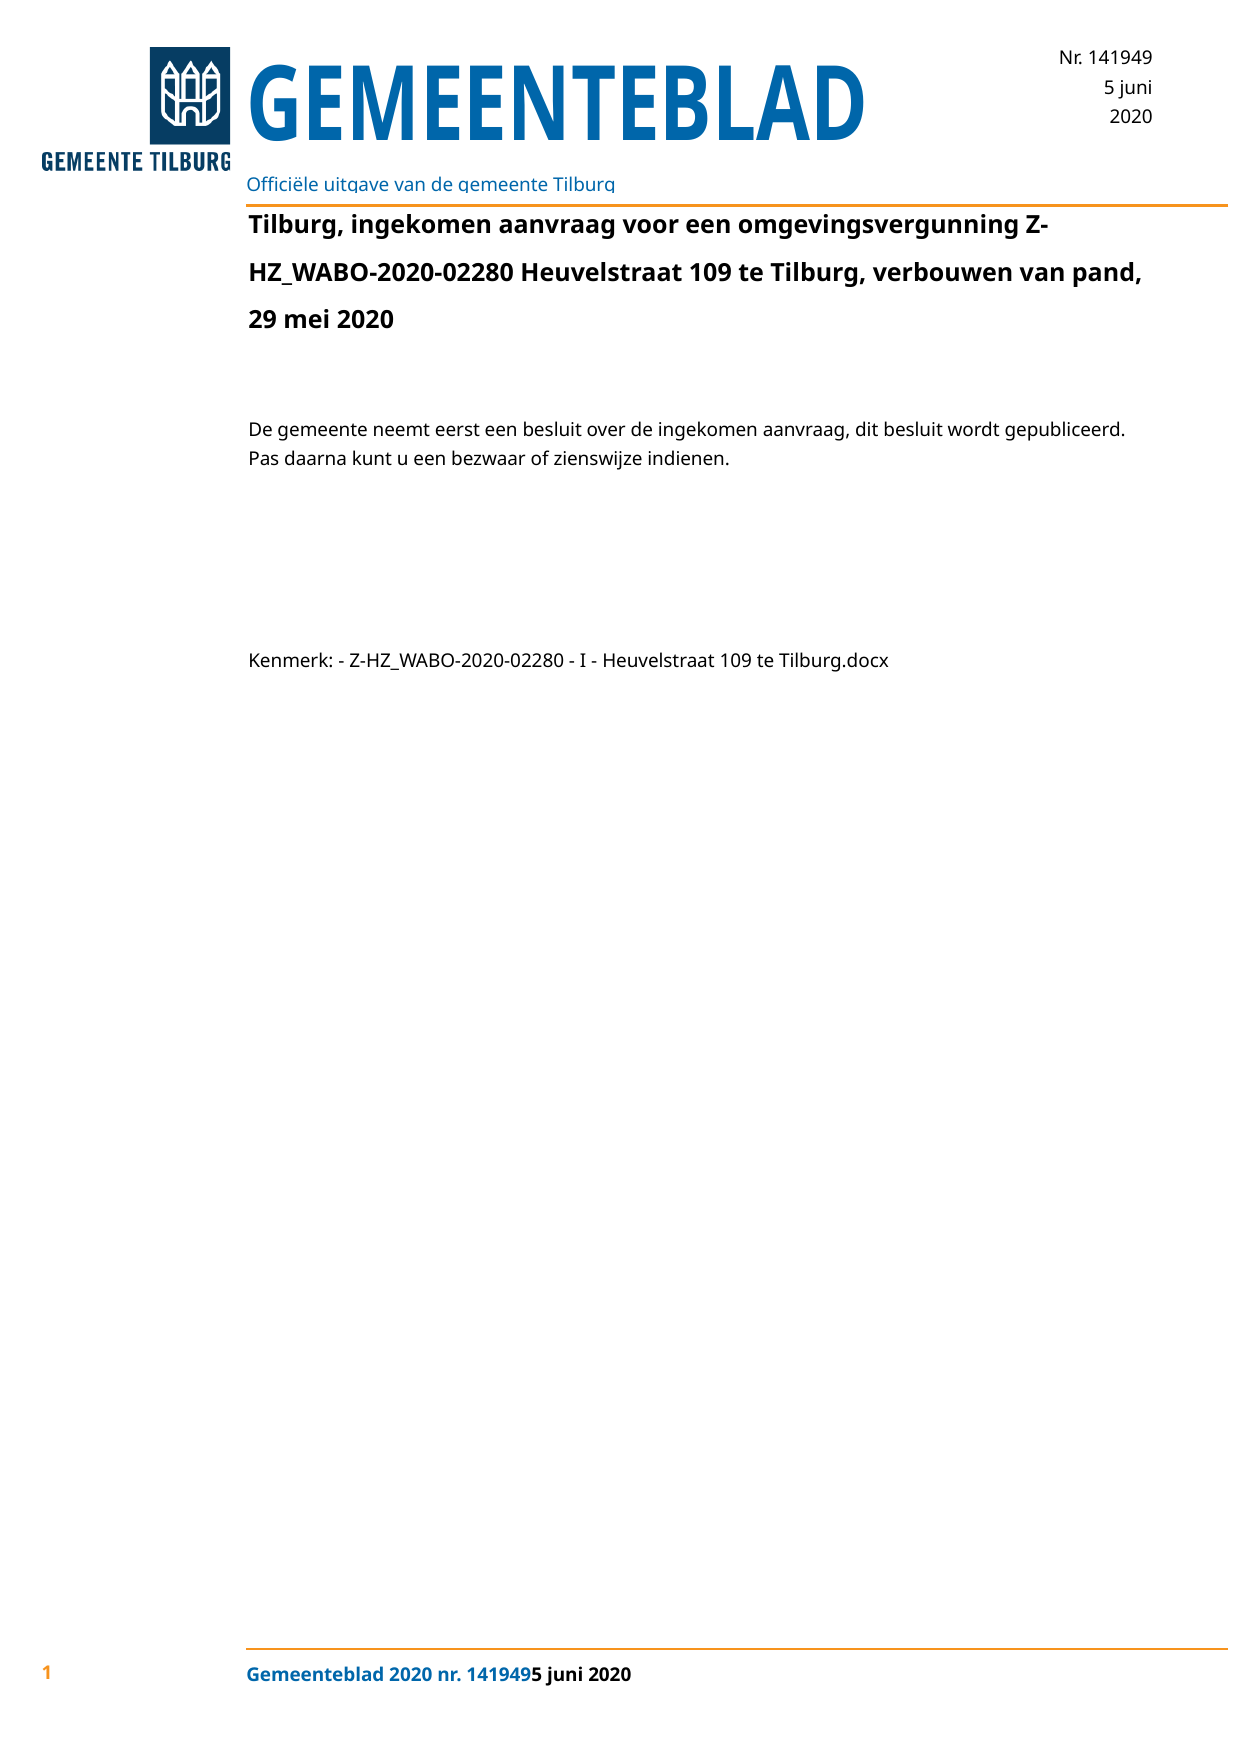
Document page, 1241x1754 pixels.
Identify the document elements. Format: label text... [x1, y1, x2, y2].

picture [41, 47, 231, 172]
text Tilburg, ingekomen aanvraag voor een omgevingsvergunning Z-HZ_WABO-2020-02280 Heuvelstraat 109 te Tilburg, verbouwen van pand, 29 mei 2020 [248, 207, 1152, 336]
text Kenmerk: - Z-HZ_WABO-2020-02280 - I - Heuvelstraat 109 te Tilburg.docx [248, 647, 1152, 673]
text De gemeente neemt eerst een besluit over de ingekomen aanvraag, dit besluit wordt gepubliceerd. Pas daarna kunt u een bezwaar of zienswijze indienen. [248, 416, 1152, 471]
